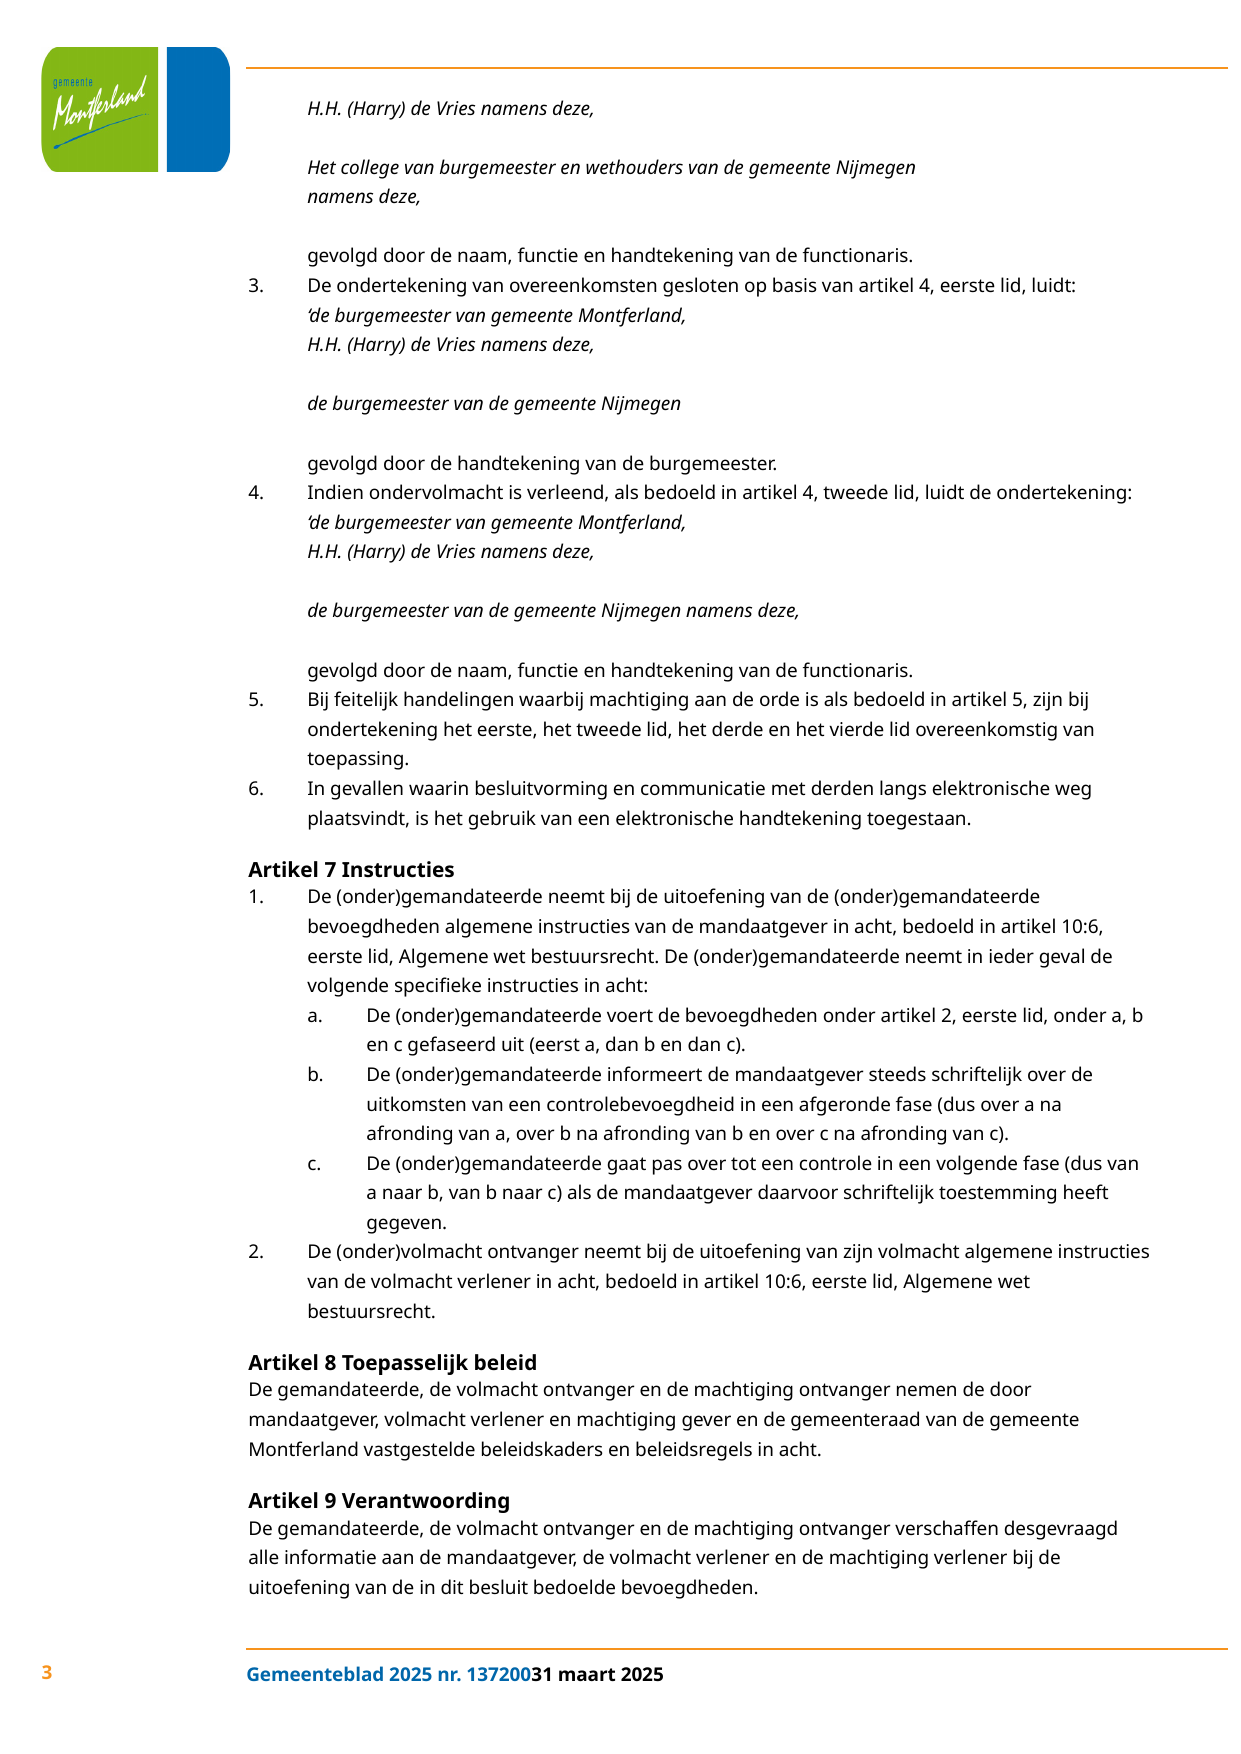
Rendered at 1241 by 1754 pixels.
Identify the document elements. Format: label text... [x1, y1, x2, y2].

text Artikel 8 Toepasselijk beleid [248, 1348, 1152, 1377]
list de burgemeester van de gemeente Nijmegen [248, 391, 1152, 416]
list gevolgd door de naam, functie en handtekening van de functionaris. [248, 243, 1152, 268]
list In gevallen waarin besluitvorming en communicatie met derden langs elektronische weg plaatsvindt, is het gebruik van een elektronische handtekening toegestaan. [248, 775, 1152, 831]
list De (onder)gemandateerde informeert de mandaatgever steeds schriftelijk over de uitkomsten van een controlebevoegdheid in een afgeronde fase (dus over a na afronding van a, over b na afronding van b en over c na afronding van c). [307, 1061, 1152, 1146]
list De ondertekening van overeenkomsten gesloten op basis van artikel 4, eerste lid, luidt: [248, 272, 1152, 298]
list De (onder)gemandateerde gaat pas over tot een controle in een volgende fase (dus van a naar b, van b naar c) als de mandaatgever daarvoor schriftelijk toestemming heeft gegeven. [307, 1150, 1152, 1235]
list ‘de burgemeester van gemeente Montferland, [248, 302, 1152, 328]
list gevolgd door de handtekening van de burgemeester. [248, 450, 1152, 476]
text De gemandateerde, de volmacht ontvanger en de machtiging ontvanger verschaffen desgevraagd alle informatie aan de mandaatgever, de volmacht verlener en de machtiging verlener bij de uitoefening van de in dit besluit bedoelde bevoegdheden. [248, 1515, 1152, 1599]
list Indien ondervolmacht is verleend, als bedoeld in artikel 4, tweede lid, luidt de ondertekening: [248, 479, 1152, 505]
picture [41, 47, 231, 172]
list Het college van burgemeester en wethouders van de gemeente Nijmegen [248, 154, 1152, 180]
text De gemandateerde, de volmacht ontvanger en de machtiging ontvanger nemen de door mandaatgever, volmacht verlener en machtiging gever en de gemeenteraad van de gemeente Montferland vastgestelde beleidskaders en beleidsregels in acht. [248, 1377, 1152, 1462]
list De (onder)volmacht ontvanger neemt bij de uitoefening van zijn volmacht algemene instructies van de volmacht verlener in acht, bedoeld in artikel 10:6, eerste lid, Algemene wet bestuursrecht. [248, 1239, 1152, 1323]
list namens deze, [248, 183, 1152, 209]
list ‘de burgemeester van gemeente Montferland, [248, 509, 1152, 535]
text Artikel 9 Verantwoording [248, 1486, 1152, 1515]
list De (onder)gemandateerde voert de bevoegdheden onder artikel 2, eerste lid, onder a, b en c gefaseerd uit (eerst a, dan b en dan c). [307, 1002, 1152, 1057]
text Artikel 7 Instructies [248, 855, 1152, 884]
list H.H. (Harry) de Vries namens deze, [248, 538, 1152, 564]
list gevolgd door de naam, functie en handtekening van de functionaris. [248, 657, 1152, 683]
list H.H. (Harry) de Vries namens deze, [248, 331, 1152, 357]
list H.H. (Harry) de Vries namens deze, [248, 95, 1152, 121]
list de burgemeester van de gemeente Nijmegen namens deze, [248, 598, 1152, 623]
list Bij feitelijk handelingen waarbij machtiging aan de orde is als bedoeld in artikel 5, zijn bij ondertekening het eerste, het tweede lid, het derde en het vierde lid overeenkomstig van toepassing. [248, 686, 1152, 771]
list De (onder)gemandateerde neemt bij de uitoefening van de (onder)gemandateerde bevoegdheden algemene instructies van de mandaatgever in acht, bedoeld in artikel 10:6, eerste lid, Algemene wet bestuursrecht. De (onder)gemandateerde neemt in ieder geval de volgende specifieke instructies in acht: [248, 884, 1152, 998]
